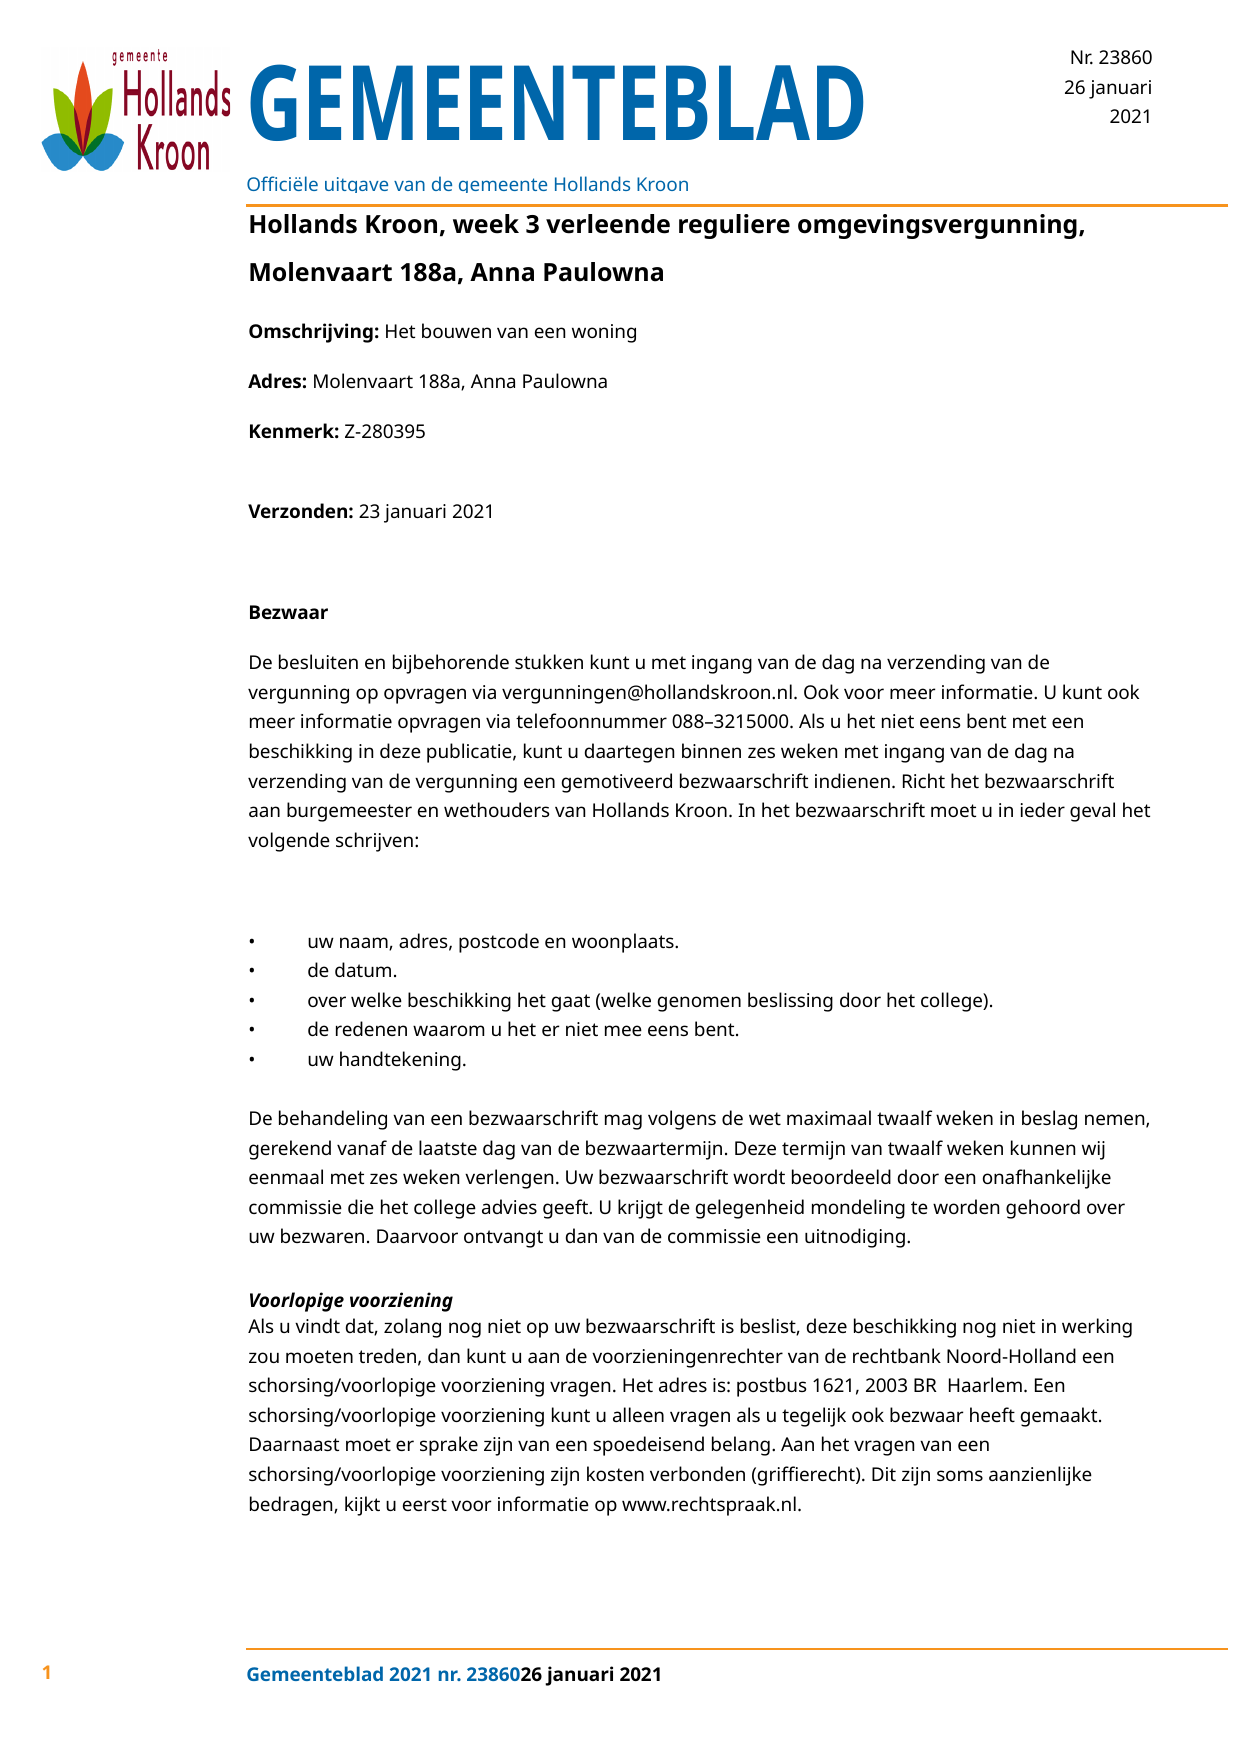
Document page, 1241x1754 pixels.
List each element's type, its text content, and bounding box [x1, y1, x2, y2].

list de redenen waarom u het er niet mee eens bent. [248, 1017, 1152, 1042]
list de datum. [248, 957, 1152, 983]
table_header [700, 469, 1152, 495]
text Omschrijving: Het bouwen van een woning [248, 318, 1152, 344]
text Voorlopige voorziening [248, 1288, 1152, 1313]
list uw handtekening. [248, 1046, 1152, 1072]
picture [41, 47, 231, 172]
table_header [248, 469, 700, 495]
text De besluiten en bijbehorende stukken kunt u met ingang van de dag na verzending van de vergunning op opvragen via vergunningen@hollandskroon.nl. Ook voor meer informatie. U kunt ook meer informatie opvragen via telefoonnummer 088–3215000. Als u het niet eens bent met een beschikking in deze publicatie, kunt u daartegen binnen zes weken met ingang van de dag na verzending van de vergunning een gemotiveerd bezwaarschrift indienen. Richt het bezwaarschrift aan burgemeester en wethouders van Hollands Kroon. In het bezwaarschrift moet u in ieder geval het volgende schrijven: [248, 649, 1152, 853]
text De behandeling van een bezwaarschrift mag volgens de wet maximaal twaalf weken in beslag nemen, gerekend vanaf de laatste dag van de bezwaartermijn. Deze termijn van twaalf weken kunnen wij eenmaal met zes weken verlengen. Uw bezwaarschrift wordt beoordeeld door een onafhankelijke commissie die het college advies geeft. U krijgt de gelegenheid mondeling te worden gehoord over uw bezwaren. Daarvoor ontvangt u dan van de commissie een uitnodiging. [248, 1105, 1152, 1249]
text Adres: Molenvaart 188a, Anna Paulowna [248, 368, 1152, 394]
list uw naam, adres, postcode en woonplaats. [248, 928, 1152, 953]
text Bezwaar [248, 599, 1152, 625]
text Kenmerk: Z-280395 [248, 419, 1152, 444]
text Hollands Kroon, week 3 verleende reguliere omgevingsvergunning, Molenvaart 188a, Anna Paulowna [248, 207, 1152, 288]
text Verzonden: 23 januari 2021 [248, 498, 1152, 524]
list over welke beschikking het gaat (welke genomen beslissing door het college). [248, 987, 1152, 1013]
text Als u vindt dat, zolang nog niet op uw bezwaarschrift is beslist, deze beschikking nog niet in werking zou moeten treden, dan kunt u aan de voorzieningenrechter van de rechtbank Noord-Holland een schorsing/voorlopige voorziening vragen. Het adres is: postbus 1621, 2003 BR Haarlem. Een schorsing/voorlopige voorziening kunt u alleen vragen als u tegelijk ook bezwaar heeft gemaakt. Daarnaast moet er sprake zijn van een spoedeisend belang. Aan het vragen van een schorsing/voorlopige voorziening zijn kosten verbonden (griffierecht). Dit zijn soms aanzienlijke bedragen, kijkt u eerst voor informatie op www.rechtspraak.nl. [248, 1313, 1152, 1517]
